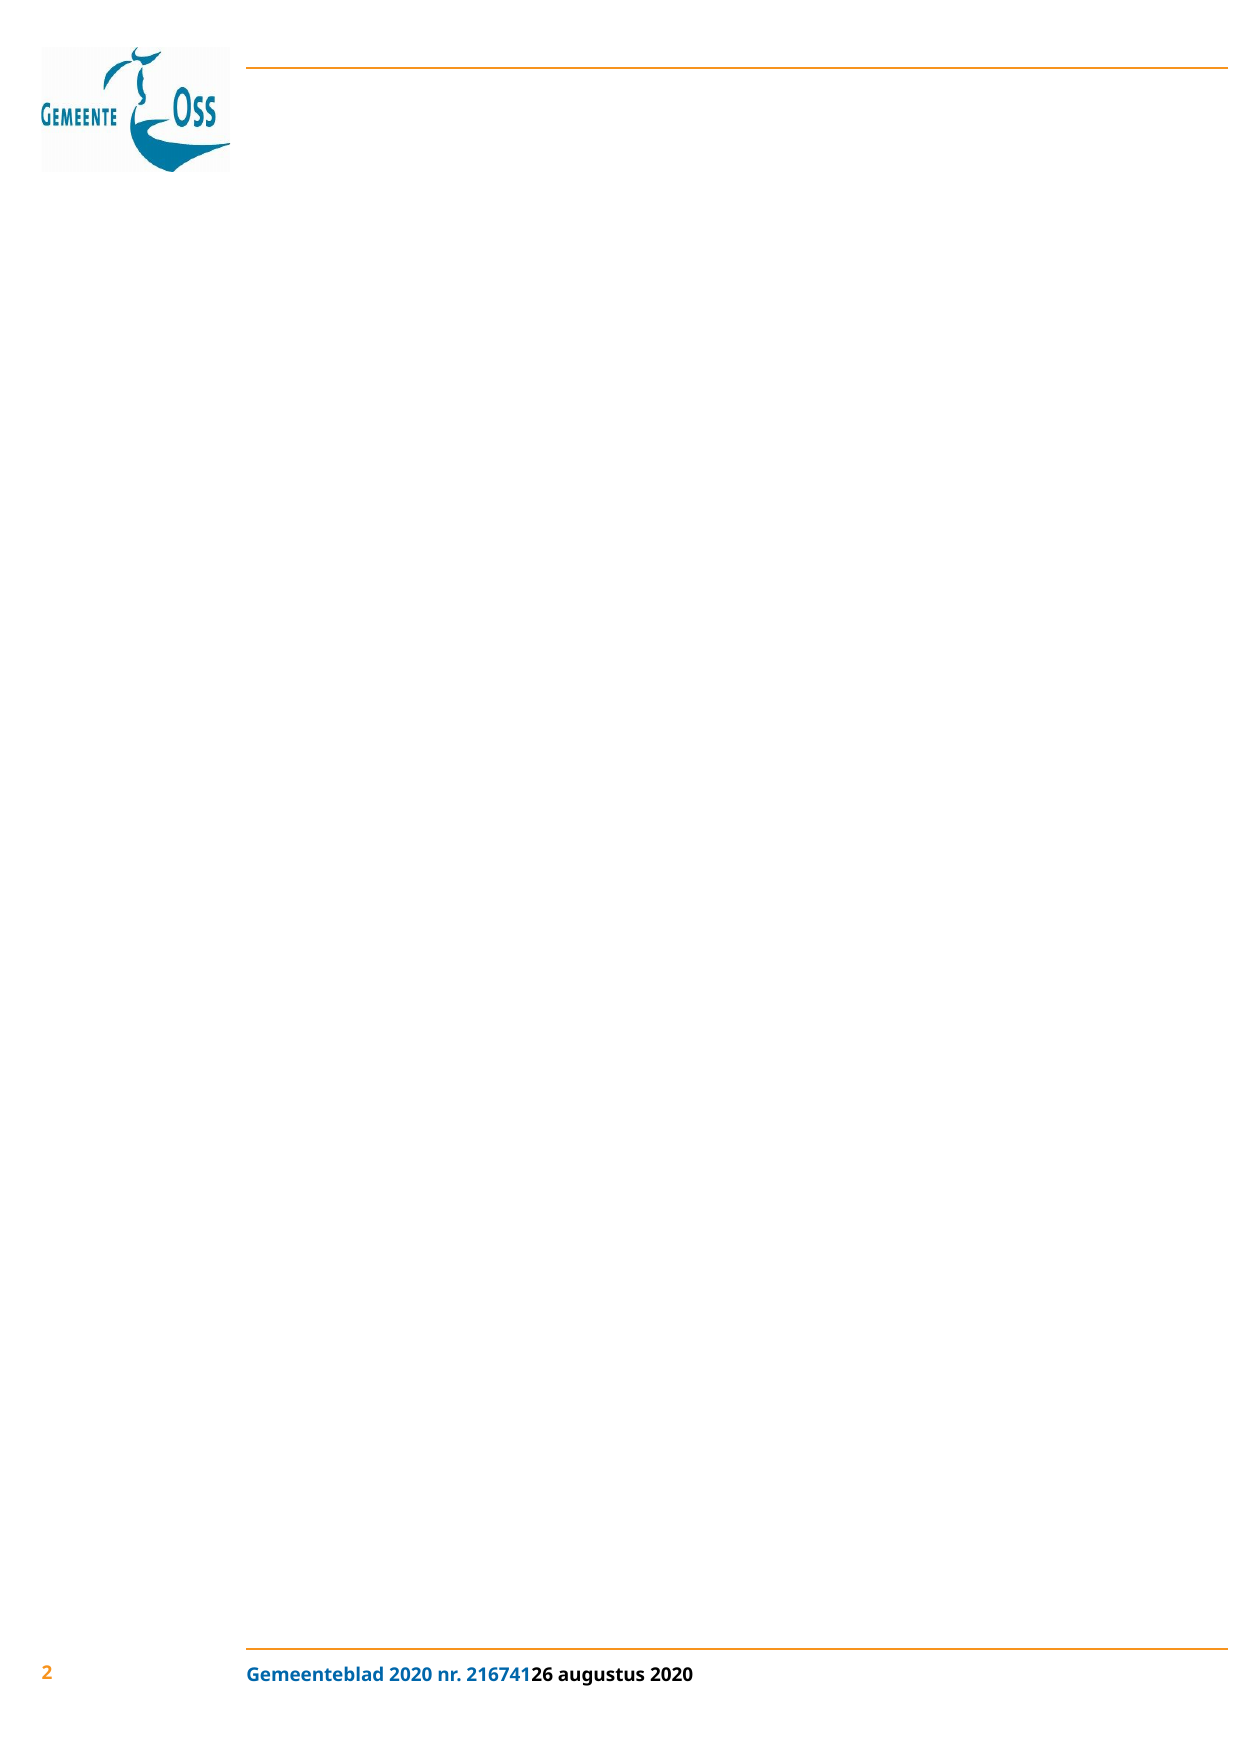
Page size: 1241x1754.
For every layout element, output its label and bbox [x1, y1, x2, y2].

picture [41, 47, 231, 172]
